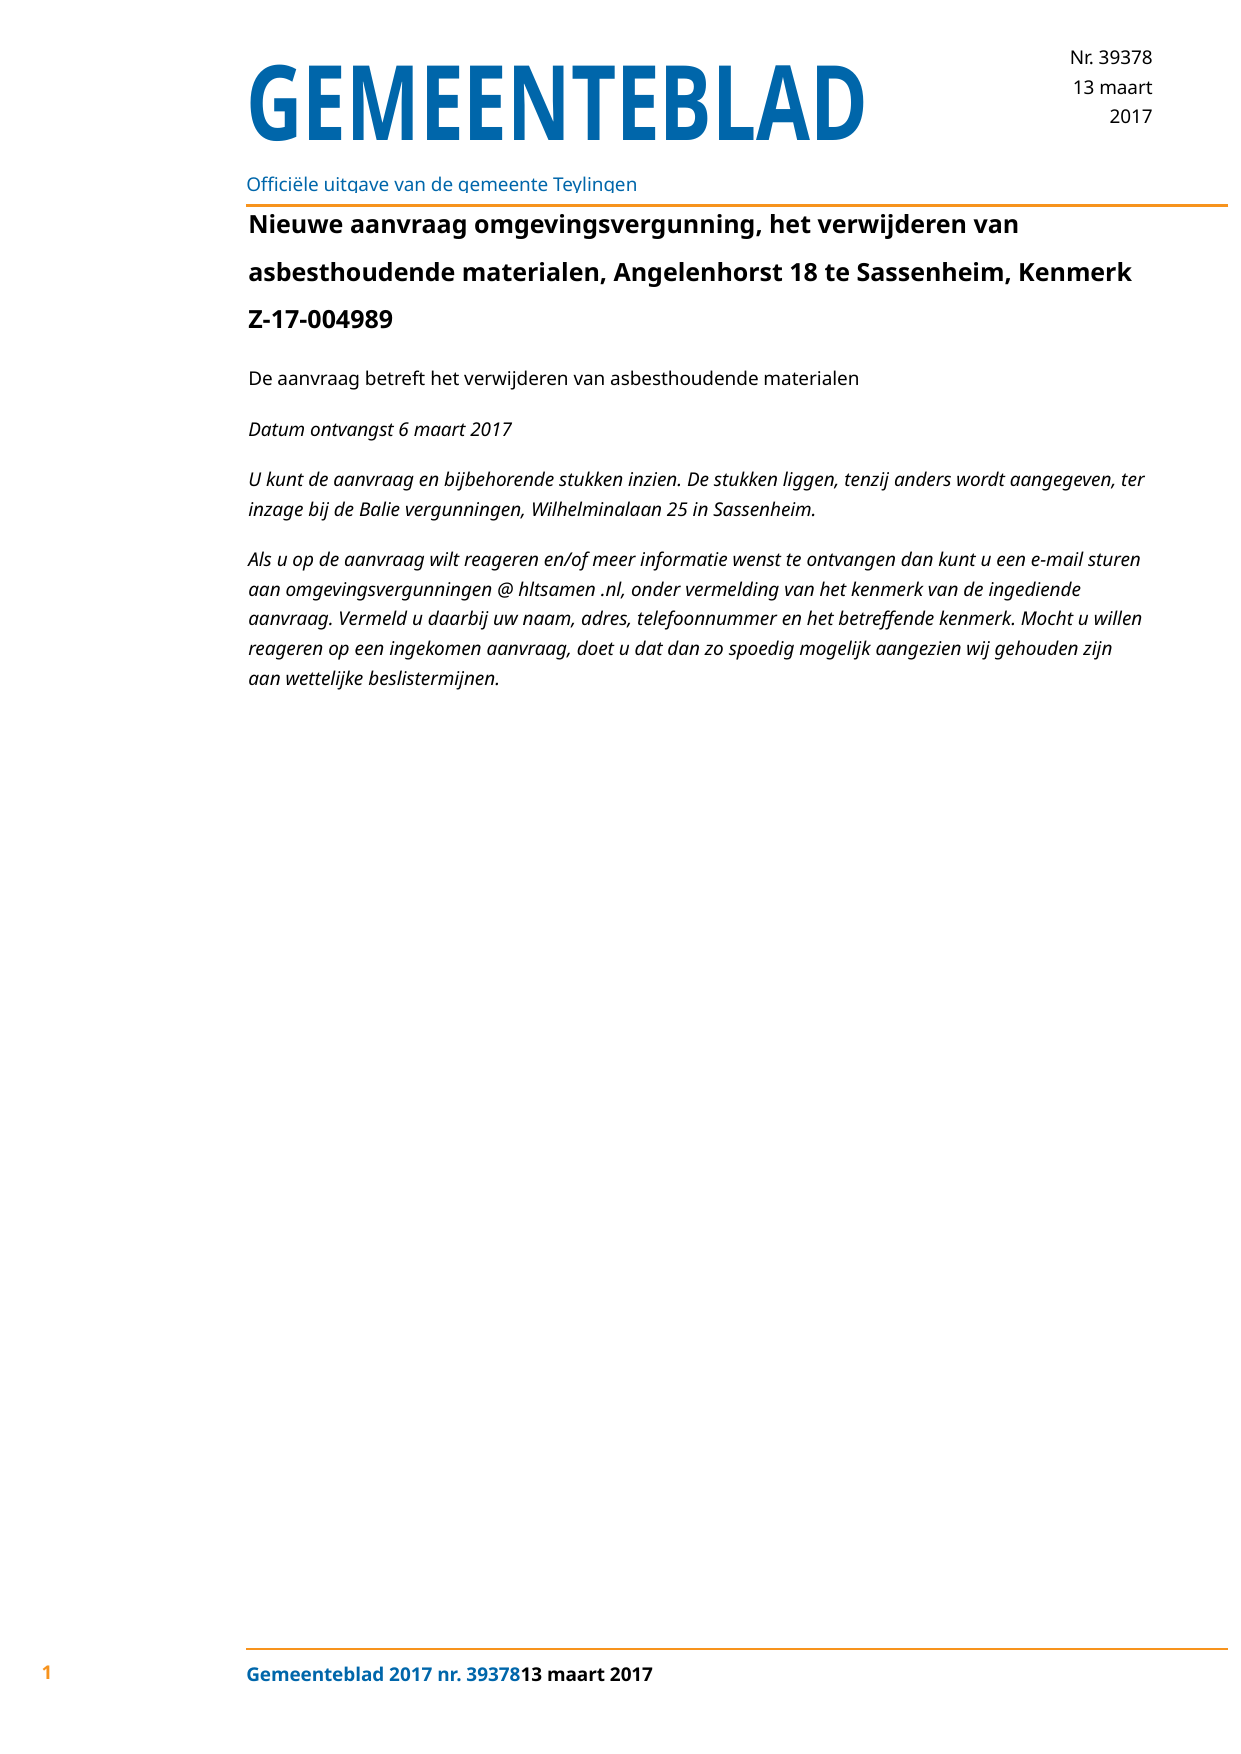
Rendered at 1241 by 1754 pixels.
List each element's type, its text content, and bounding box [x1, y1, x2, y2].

text U kunt de aanvraag en bijbehorende stukken inzien. De stukken liggen, tenzij anders wordt aangegeven, ter inzage bij de Balie vergunningen, Wilhelminalaan 25 in Sassenheim. [248, 466, 1152, 522]
picture [41, 47, 231, 172]
text De aanvraag betreft het verwijderen van asbesthoudende materialen [248, 366, 1152, 391]
text Datum ontvangst 6 maart 2017 [248, 416, 1152, 442]
text Als u op de aanvraag wilt reageren en/of meer informatie wenst te ontvangen dan kunt u een e-mail sturen aan omgevingsvergunningen @ hltsamen .nl, onder vermelding van het kenmerk van de ingediende aanvraag. Vermeld u daarbij uw naam, adres, telefoonnummer en het betreffende kenmerk. Mocht u willen reageren op een ingekomen aanvraag, doet u dat dan zo spoedig mogelijk aangezien wij gehouden zijn aan wettelijke beslistermijnen. [248, 546, 1152, 690]
text Nieuwe aanvraag omgevingsvergunning, het verwijderen van asbesthoudende materialen, Angelenhorst 18 te Sassenheim, Kenmerk Z-17-004989 [248, 207, 1152, 336]
